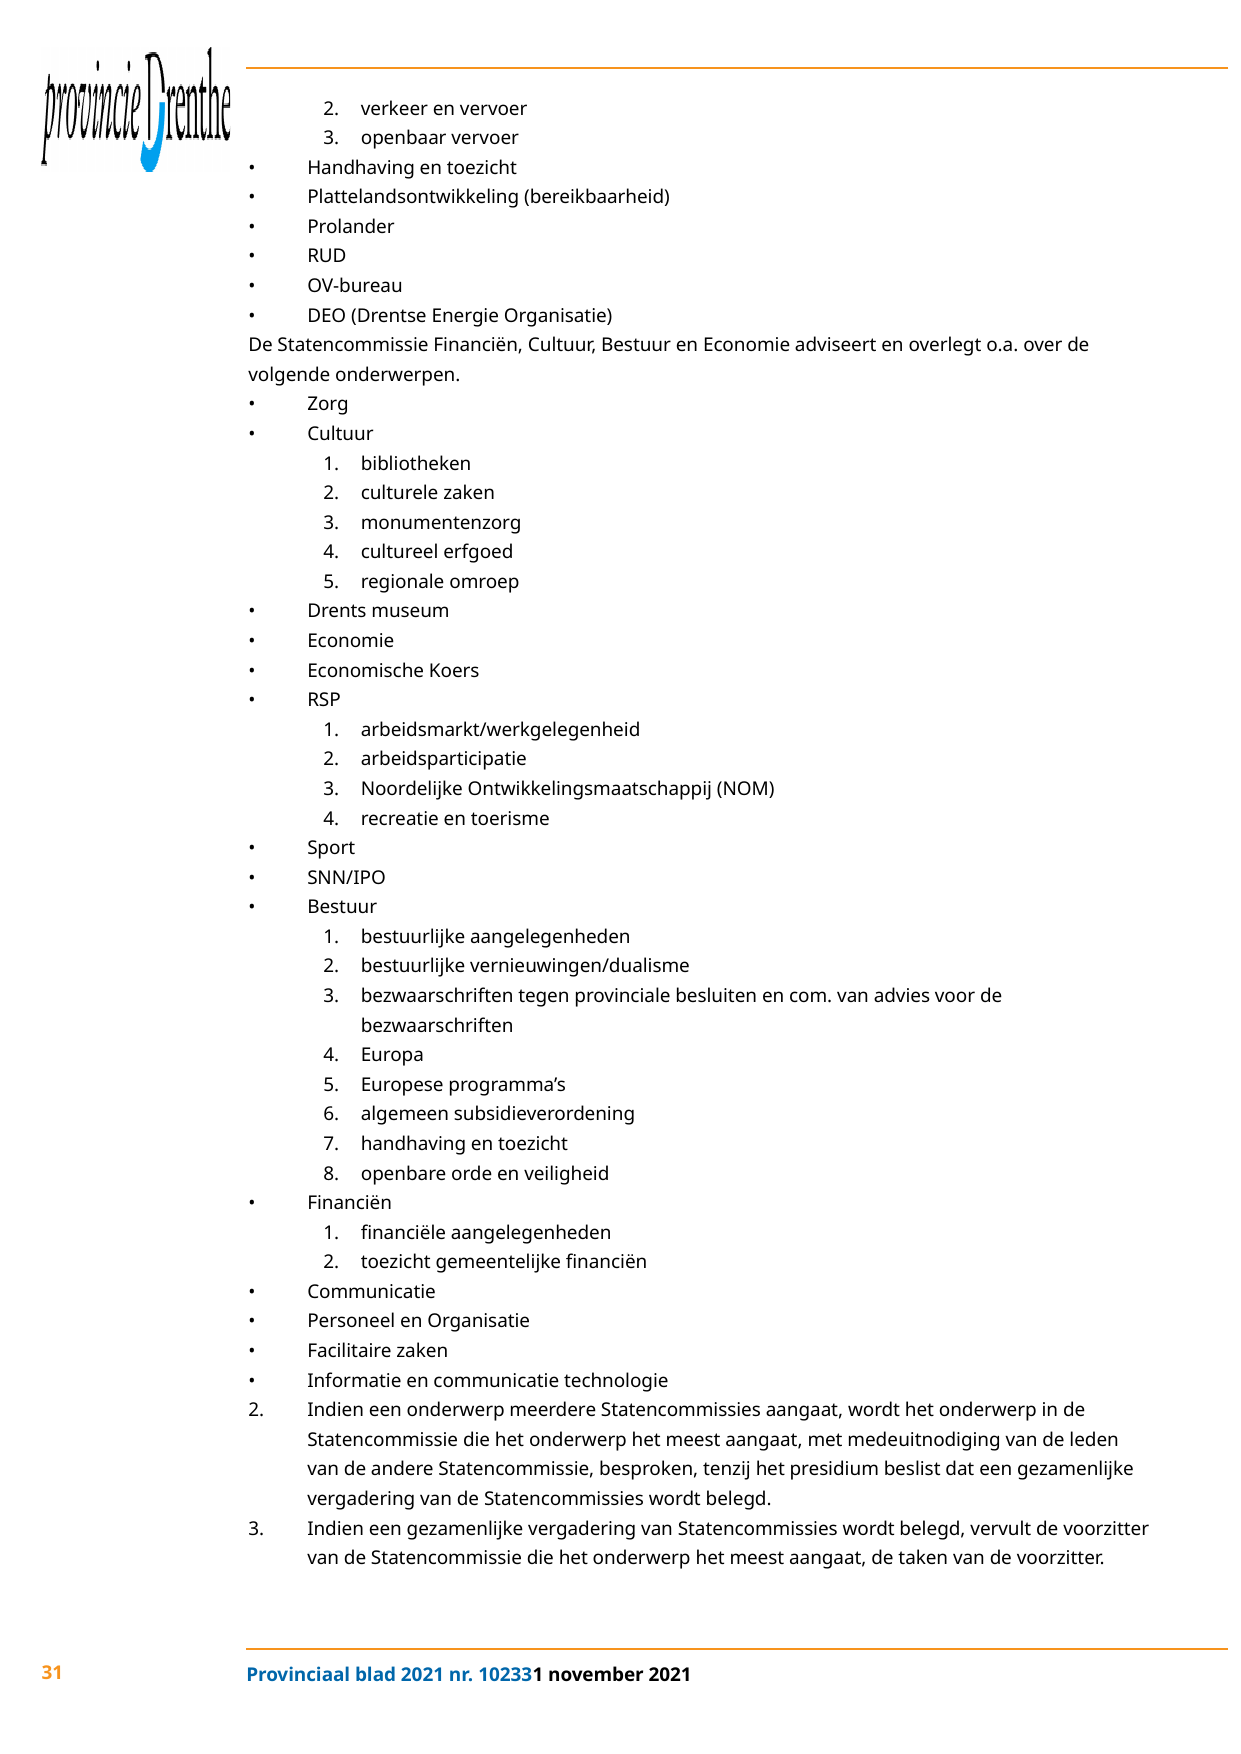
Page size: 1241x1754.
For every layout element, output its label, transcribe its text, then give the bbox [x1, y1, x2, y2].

list algemeen subsidieverordening [323, 1101, 1152, 1126]
list Plattelandsontwikkeling (bereikbaarheid) [248, 183, 1152, 209]
list bezwaarschriften tegen provinciale besluiten en com. van advies voor de bezwaarschriften [323, 982, 1152, 1038]
list regionale omroep [323, 568, 1152, 594]
list Zorg [248, 391, 1152, 416]
list Europa [323, 1041, 1152, 1067]
list Prolander [248, 213, 1152, 239]
list Drents museum [248, 598, 1152, 623]
list OV-bureau [248, 272, 1152, 298]
list Cultuur [248, 420, 1152, 446]
list bestuurlijke aangelegenheden [323, 923, 1152, 949]
list financiële aangelegenheden [323, 1219, 1152, 1245]
text De Statencommissie Financiën, Cultuur, Bestuur en Economie adviseert en overlegt o.a. over de volgende onderwerpen. [248, 331, 1152, 387]
list Facilitaire zaken [248, 1337, 1152, 1363]
list arbeidsparticipatie [323, 746, 1152, 771]
list Indien een onderwerp meerdere Statencommissies aangaat, wordt het onderwerp in de Statencommissie die het onderwerp het meest aangaat, met mede­uitnodiging van de leden van de andere Statencommissie, besproken, tenzij het presidium beslist dat een gezamenlijke vergadering van de Statencommissies wordt belegd. [248, 1396, 1152, 1511]
list cultureel erfgoed [323, 538, 1152, 564]
list Europese programma’s [323, 1071, 1152, 1097]
list monumentenzorg [323, 509, 1152, 535]
list recreatie en toerisme [323, 805, 1152, 831]
picture [41, 47, 231, 172]
list SNN/IPO [248, 864, 1152, 890]
list arbeidsmarkt/werkgelegenheid [323, 716, 1152, 742]
list Indien een gezamenlijke vergadering van Statencommissies wordt belegd, vervult de voorzitter van de Statencommissie die het onderwerp het meest aangaat, de taken van de voorzitter. [248, 1515, 1152, 1570]
list Economie [248, 627, 1152, 653]
list culturele zaken [323, 479, 1152, 505]
list Sport [248, 834, 1152, 860]
list bestuurlijke vernieuwingen/dualisme [323, 953, 1152, 978]
list DEO (Drentse Energie Organisatie) [248, 302, 1152, 328]
list toezicht gemeentelijke financiën [323, 1248, 1152, 1274]
list Noordelijke Ontwikkelingsmaatschappij (NOM) [323, 775, 1152, 801]
list Handhaving en toezicht [248, 154, 1152, 180]
list RSP [248, 686, 1152, 712]
list Bestuur [248, 893, 1152, 919]
list verkeer en vervoer [323, 95, 1152, 121]
list Informatie en communicatie technologie [248, 1367, 1152, 1393]
list Financiën [248, 1189, 1152, 1215]
list Economische Koers [248, 657, 1152, 683]
list RUD [248, 243, 1152, 268]
list Personeel en Organisatie [248, 1308, 1152, 1333]
list Communicatie [248, 1278, 1152, 1304]
list bibliotheken [323, 450, 1152, 476]
list handhaving en toezicht [323, 1130, 1152, 1156]
list openbare orde en veiligheid [323, 1160, 1152, 1186]
list openbaar vervoer [323, 124, 1152, 150]
